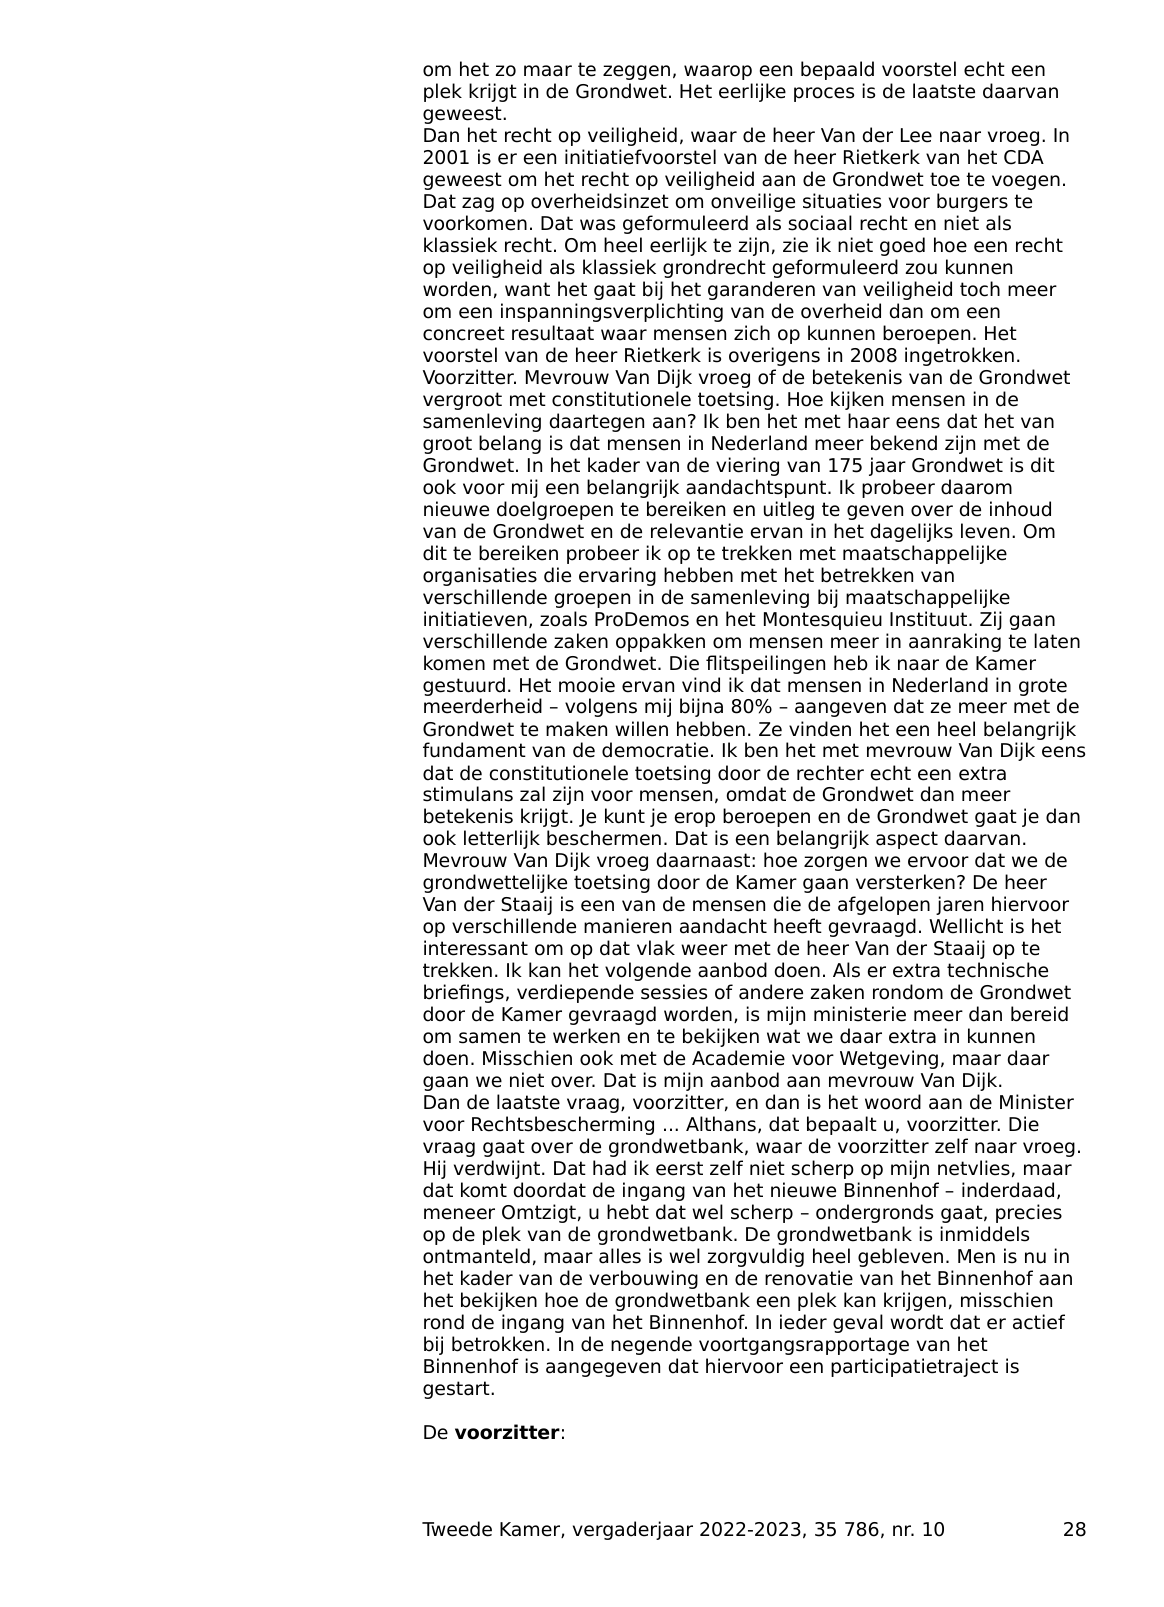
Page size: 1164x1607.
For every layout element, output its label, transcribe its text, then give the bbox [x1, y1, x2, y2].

text Dan het recht op veiligheid, waar de heer Van der Lee naar vroeg. In 2001 is er een initiatiefvoorstel van de heer Rietkerk van het CDA geweest om het recht op veiligheid aan de Grondwet toe te voegen. Dat zag op overheidsinzet om onveilige situaties voor burgers te voorkomen. Dat was geformuleerd als sociaal recht en niet als klassiek recht. Om heel eerlijk te zijn, zie ik niet goed hoe een recht op veiligheid als klassiek grondrecht geformuleerd zou kunnen worden, want het gaat bij het garanderen van veiligheid toch meer om een inspanningsverplichting van de overheid dan om een concreet resultaat waar mensen zich op kunnen beroepen. Het voorstel van de heer Rietkerk is overigens in 2008 ingetrokken. [422, 125, 1087, 367]
text Mevrouw Van Dijk vroeg daarnaast: hoe zorgen we ervoor dat we de grondwettelijke toetsing door de Kamer gaan versterken? De heer Van der Staaij is een van de mensen die de afgelopen jaren hiervoor op verschillende manieren aandacht heeft gevraagd. Wellicht is het interessant om op dat vlak weer met de heer Van der Staaij op te trekken. Ik kan het volgende aanbod doen. Als er extra technische briefings, verdiepende sessies of andere zaken rondom de Grondwet door de Kamer gevraagd worden, is mijn ministerie meer dan bereid om samen te werken en te bekijken wat we daar extra in kunnen doen. Misschien ook met de Academie voor Wetgeving, maar daar gaan we niet over. Dat is mijn aanbod aan mevrouw Van Dijk. [422, 850, 1087, 1092]
text De voorzitter: [422, 1422, 1087, 1444]
text om het zo maar te zeggen, waarop een bepaald voorstel echt een plek krijgt in de Grondwet. Het eerlijke proces is de laatste daarvan geweest. [422, 59, 1087, 125]
text Voorzitter. Mevrouw Van Dijk vroeg of de betekenis van de Grondwet vergroot met constitutionele toetsing. Hoe kijken mensen in de samenleving daartegen aan? Ik ben het met haar eens dat het van groot belang is dat mensen in Nederland meer bekend zijn met de Grondwet. In het kader van de viering van 175 jaar Grondwet is dit ook voor mij een belangrijk aandachtspunt. Ik probeer daarom nieuwe doelgroepen te bereiken en uitleg te geven over de inhoud van de Grondwet en de relevantie ervan in het dagelijks leven. Om dit te bereiken probeer ik op te trekken met maatschappelijke organisaties die ervaring hebben met het betrekken van verschillende groepen in de samenleving bij maatschappelijke initiatieven, zoals ProDemos en het Montesquieu Instituut. Zij gaan verschillende zaken oppakken om mensen meer in aanraking te laten komen met de Grondwet. Die flitspeilingen heb ik naar de Kamer gestuurd. Het mooie ervan vind ik dat mensen in Nederland in grote meerderheid – volgens mij bijna 80% – aangeven dat ze meer met de Grondwet te maken willen hebben. Ze vinden het een heel belangrijk fundament van de democratie. Ik ben het met mevrouw Van Dijk eens dat de constitutionele toetsing door de rechter echt een extra stimulans zal zijn voor mensen, omdat de Grondwet dan meer betekenis krijgt. Je kunt je erop beroepen en de Grondwet gaat je dan ook letterlijk beschermen. Dat is een belangrijk aspect daarvan. [422, 367, 1087, 850]
text Dan de laatste vraag, voorzitter, en dan is het woord aan de Minister voor Rechtsbescherming ... Althans, dat bepaalt u, voorzitter. Die vraag gaat over de grondwetbank, waar de voorzitter zelf naar vroeg. Hij verdwijnt. Dat had ik eerst zelf niet scherp op mijn netvlies, maar dat komt doordat de ingang van het nieuwe Binnenhof – inderdaad, meneer Omtzigt, u hebt dat wel scherp – ondergronds gaat, precies op de plek van de grondwetbank. De grondwetbank is inmiddels ontmanteld, maar alles is wel zorgvuldig heel gebleven. Men is nu in het kader van de verbouwing en de renovatie van het Binnenhof aan het bekijken hoe de grondwetbank een plek kan krijgen, misschien rond de ingang van het Binnenhof. In ieder geval wordt dat er actief bij betrokken. In de negende voortgangsrapportage van het Binnenhof is aangegeven dat hiervoor een participatietraject is gestart. [422, 1092, 1087, 1400]
